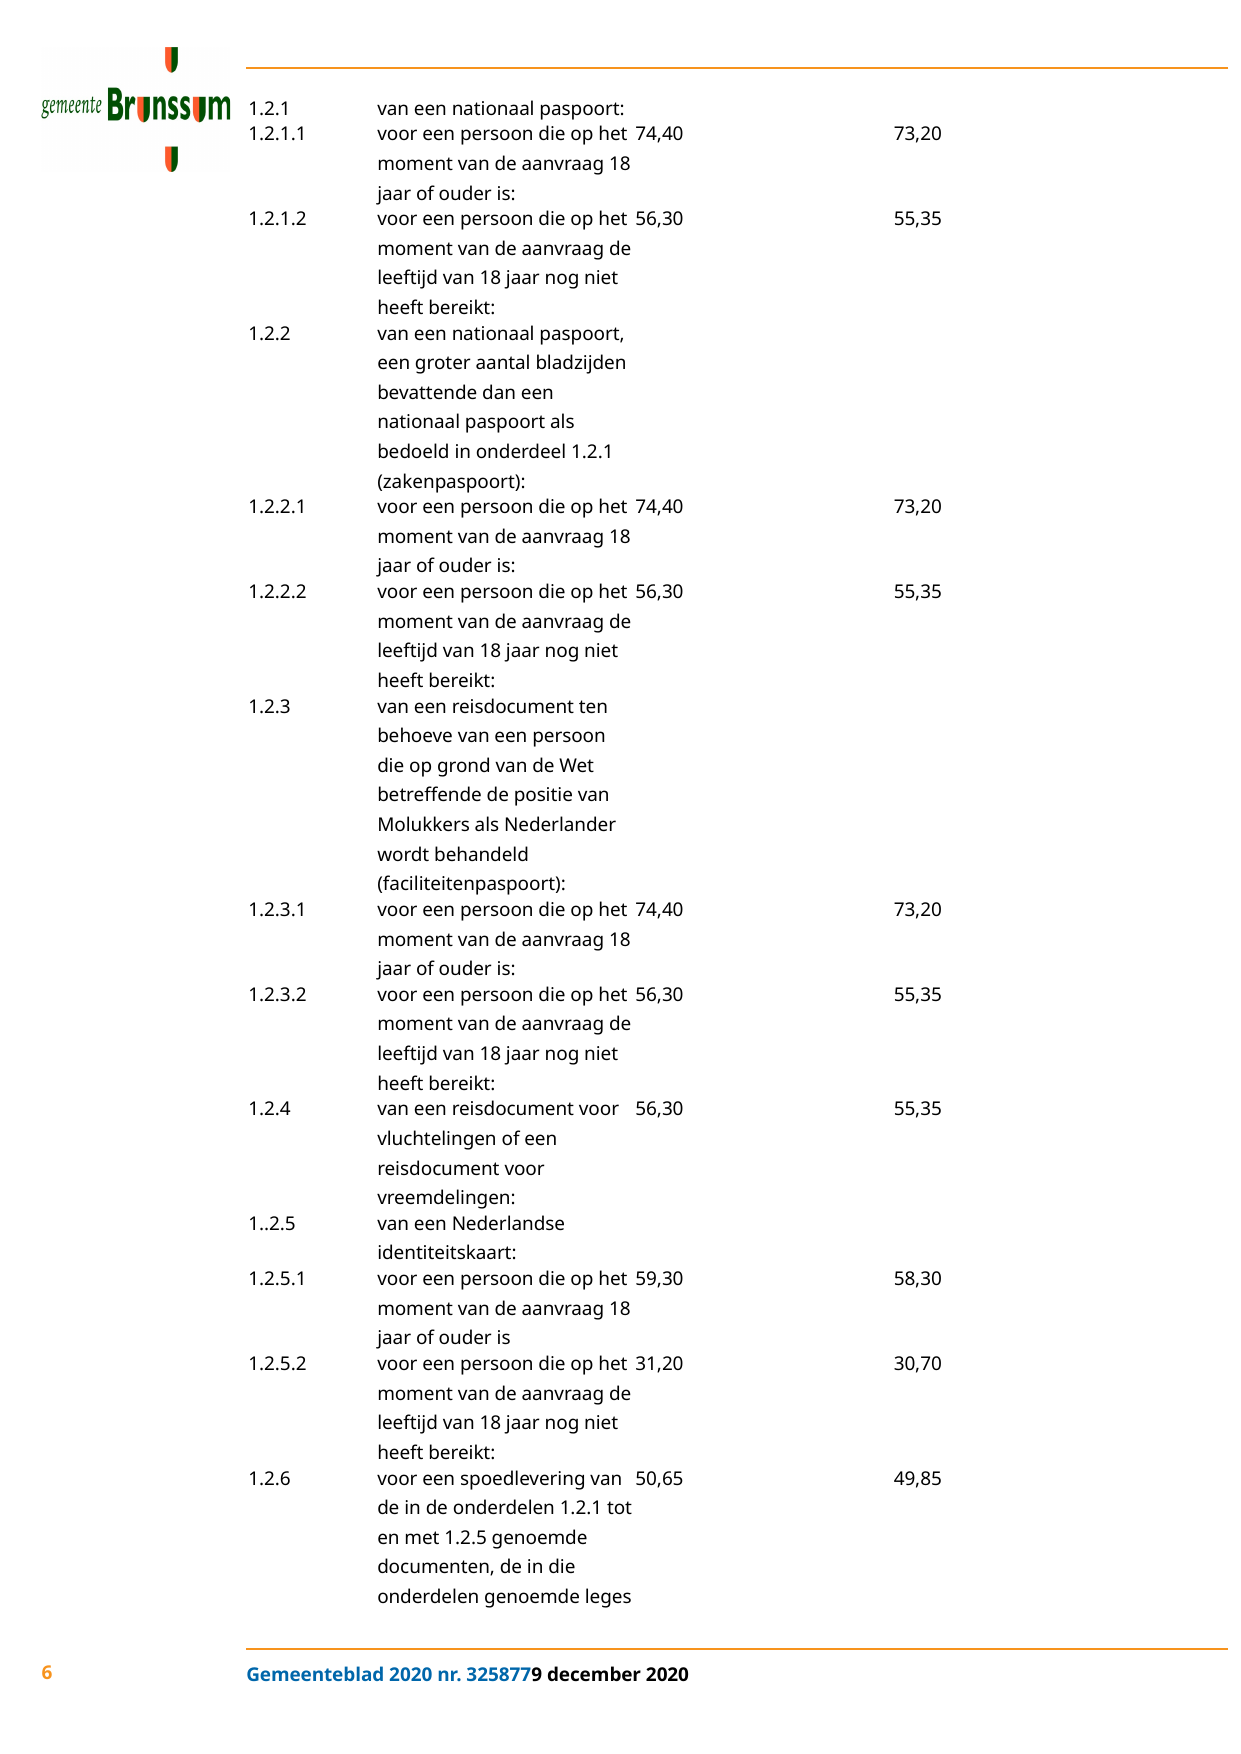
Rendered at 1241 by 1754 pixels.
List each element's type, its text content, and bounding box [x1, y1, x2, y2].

table_cell voor een persoon die op het moment van de aanvraag 18 jaar of ouder is [377, 1265, 635, 1350]
table_cell voor een spoedlevering van de in de onderdelen 1.2.1 tot en met 1.2.5 genoemde documenten, de in die onderdelen genoemde leges [377, 1465, 635, 1609]
table_cell 73,20 [894, 121, 1152, 205]
table_cell voor een persoon die op het moment van de aanvraag de leeftijd van 18 jaar nog niet heeft bereikt: [377, 579, 635, 693]
table_cell 31,20 [635, 1350, 893, 1465]
table_cell 56,30 [635, 579, 893, 693]
table_cell [894, 320, 1152, 493]
table_cell [635, 95, 893, 121]
table_cell van een Nederlandse identiteitskaart: [377, 1210, 635, 1265]
table_cell 1..2.5 [248, 1210, 377, 1265]
table_cell 74,40 [635, 896, 893, 981]
table_cell 1.2.6 [248, 1465, 377, 1609]
table_cell 1.2.2.1 [248, 494, 377, 578]
table_cell 1.2.4 [248, 1096, 377, 1210]
table_cell 1.2.1.1 [248, 121, 377, 205]
table_cell 1.2.2 [248, 320, 377, 493]
table_cell [894, 693, 1152, 896]
table_cell voor een persoon die op het moment van de aanvraag 18 jaar of ouder is: [377, 494, 635, 578]
table_cell 73,20 [894, 896, 1152, 981]
picture [41, 47, 231, 172]
table_cell 1.2.5.1 [248, 1265, 377, 1350]
table_cell 1.2.5.2 [248, 1350, 377, 1465]
table_cell voor een persoon die op het moment van de aanvraag 18 jaar of ouder is: [377, 121, 635, 205]
table_cell 1.2.1 [248, 95, 377, 121]
table_cell 55,35 [894, 1096, 1152, 1210]
table_cell 50,65 [635, 1465, 893, 1609]
table_cell 73,20 [894, 494, 1152, 578]
table_cell 1.2.3.2 [248, 981, 377, 1096]
table_cell van een nationaal paspoort: [377, 95, 635, 121]
table_cell 1.2.3 [248, 693, 377, 896]
table_cell voor een persoon die op het moment van de aanvraag 18 jaar of ouder is: [377, 896, 635, 981]
table_cell [635, 1210, 893, 1265]
table_cell 56,30 [635, 205, 893, 320]
table_cell 1.2.3.1 [248, 896, 377, 981]
table_cell voor een persoon die op het moment van de aanvraag de leeftijd van 18 jaar nog niet heeft bereikt: [377, 981, 635, 1096]
table_cell [635, 693, 893, 896]
table_cell 74,40 [635, 121, 893, 205]
table_cell 74,40 [635, 494, 893, 578]
table_cell 55,35 [894, 981, 1152, 1096]
table_cell 56,30 [635, 1096, 893, 1210]
table_cell 56,30 [635, 981, 893, 1096]
table_cell 30,70 [894, 1350, 1152, 1465]
table_cell 1.2.2.2 [248, 579, 377, 693]
table_cell [894, 1210, 1152, 1265]
table_cell 1.2.1.2 [248, 205, 377, 320]
table_cell [894, 95, 1152, 121]
table_cell 55,35 [894, 579, 1152, 693]
table_cell 59,30 [635, 1265, 893, 1350]
table_cell voor een persoon die op het moment van de aanvraag de leeftijd van 18 jaar nog niet heeft bereikt: [377, 205, 635, 320]
table_cell voor een persoon die op het moment van de aanvraag de leeftijd van 18 jaar nog niet heeft bereikt: [377, 1350, 635, 1465]
table_cell van een nationaal paspoort, een groter aantal bladzijden bevattende dan een nationaal paspoort als bedoeld in onderdeel 1.2.1 (zakenpaspoort): [377, 320, 635, 493]
table_cell 55,35 [894, 205, 1152, 320]
table_cell van een reisdocument ten behoeve van een persoon die op grond van de Wet betreffende de positie van Molukkers als Nederlander wordt behandeld (faciliteitenpaspoort): [377, 693, 635, 896]
table_cell 58,30 [894, 1265, 1152, 1350]
table_cell van een reisdocument voor vluchtelingen of een reisdocument voor vreemdelingen: [377, 1096, 635, 1210]
table_cell [635, 320, 893, 493]
table_cell 49,85 [894, 1465, 1152, 1609]
